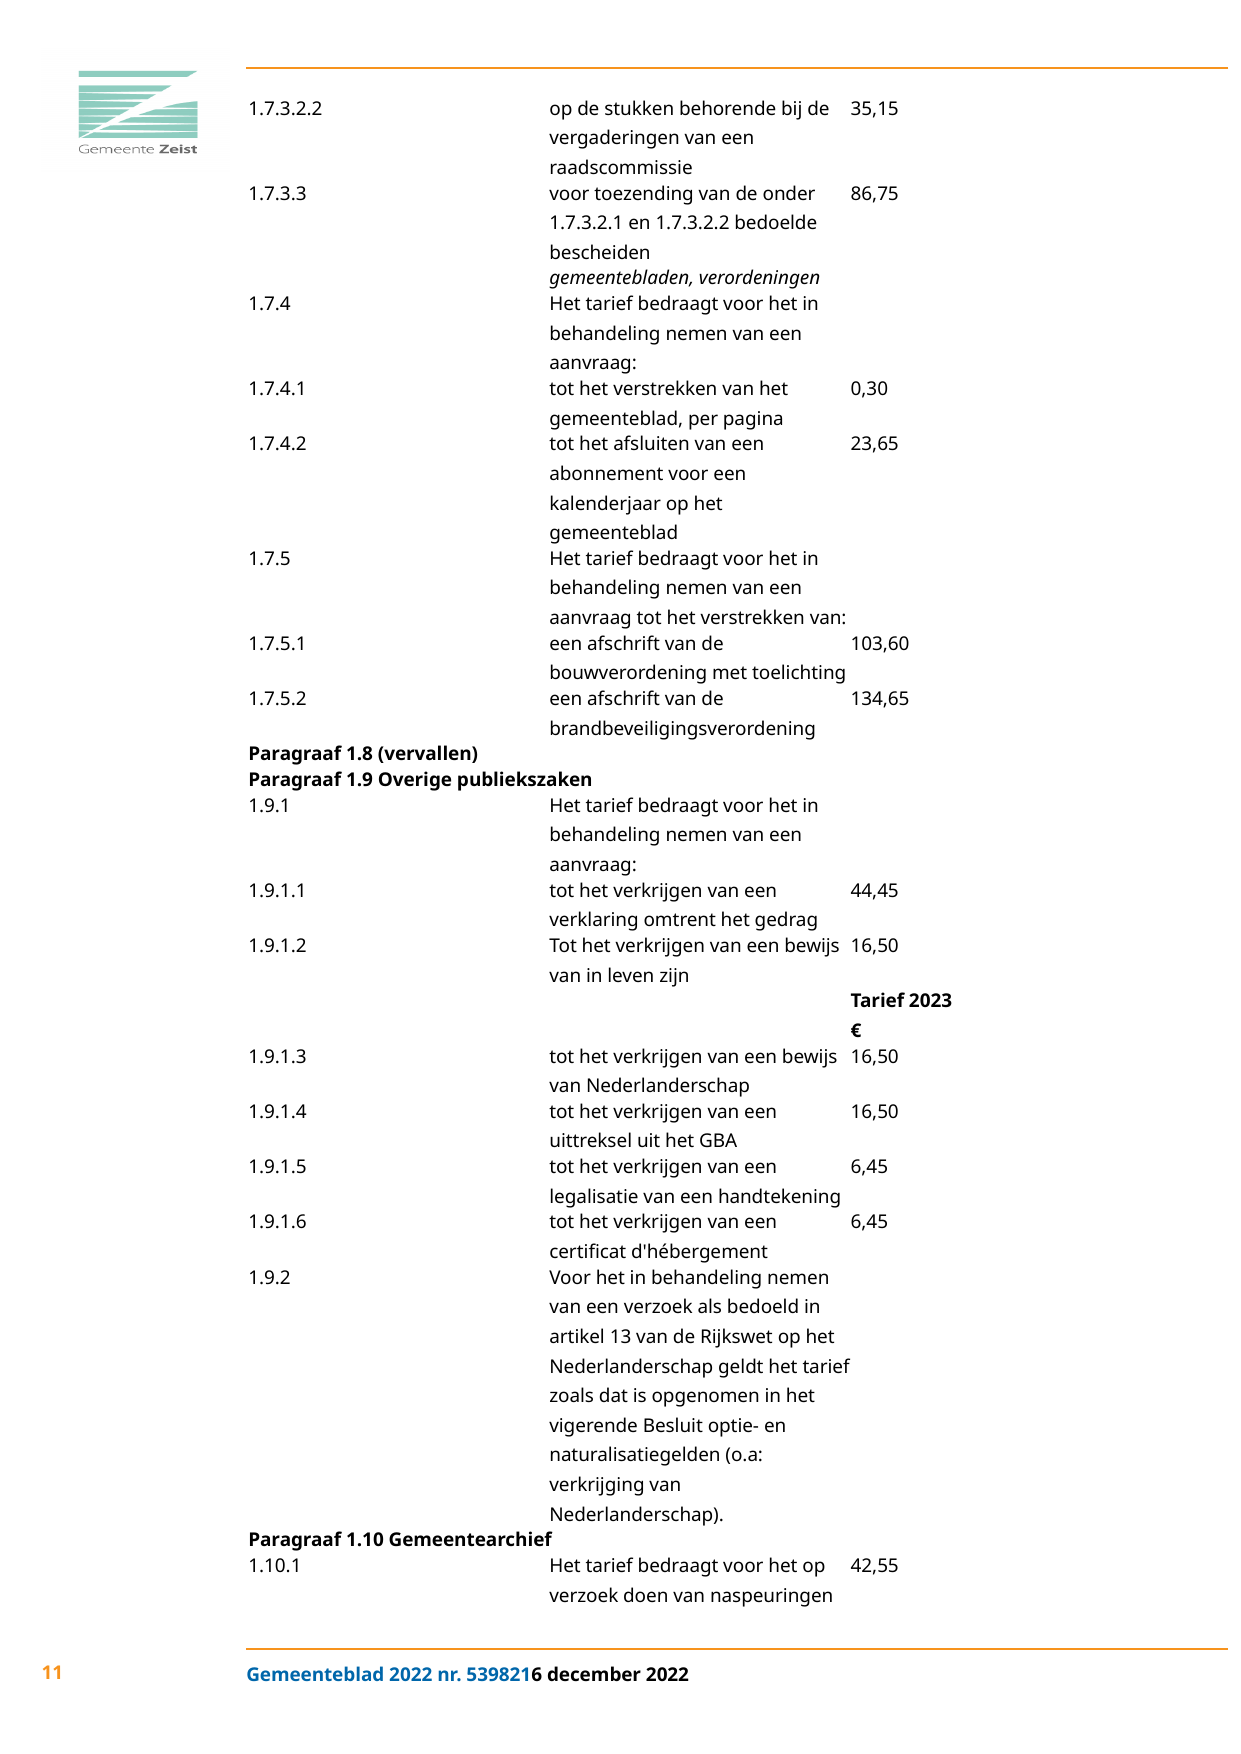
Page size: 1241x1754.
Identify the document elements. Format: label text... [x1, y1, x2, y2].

table_cell 134,65 [850, 685, 1152, 741]
table_cell Paragraaf 1.9 Overige publiekszaken [248, 766, 850, 792]
table_cell [248, 265, 549, 290]
table_cell [248, 988, 549, 1043]
table_cell 103,60 [850, 630, 1152, 685]
table_cell Tarief 2023 € [850, 988, 1152, 1043]
table_cell 1.9.1.2 [248, 932, 549, 987]
table_cell op de stukken behorende bij de vergaderingen van een raadscommissie [549, 95, 850, 180]
table_cell 1.9.1 [248, 792, 549, 877]
table_cell 1.9.2 [248, 1264, 549, 1526]
table_cell 1.7.4.2 [248, 431, 549, 545]
table_cell [549, 988, 850, 1043]
table_cell [850, 290, 1152, 375]
table_cell 6,45 [850, 1209, 1152, 1264]
table_cell voor toezending van de onder 1.7.3.2.1 en 1.7.3.2.2 bedoelde bescheiden [549, 180, 850, 264]
table_cell [850, 792, 1152, 877]
table_cell 23,65 [850, 431, 1152, 545]
table_cell 1.7.4 [248, 290, 549, 375]
table_cell Voor het in behandeling nemen van een verzoek als bedoeld in artikel 13 van de Rijkswet op het Nederlanderschap geldt het tarief zoals dat is opgenomen in het vigerende Besluit optie- en naturalisatiegelden (o.a: verkrijging van Nederlanderschap). [549, 1264, 850, 1526]
picture [41, 47, 231, 172]
table_cell 42,55 [850, 1552, 1152, 1607]
table_cell [850, 1526, 1152, 1552]
table_cell Tot het verkrijgen van een bewijs van in leven zijn [549, 932, 850, 987]
table_cell [850, 1264, 1152, 1526]
table_cell 16,50 [850, 932, 1152, 987]
table_cell 1.7.5.1 [248, 630, 549, 685]
table_cell 1.10.1 [248, 1552, 549, 1607]
table_cell 1.7.4.1 [248, 375, 549, 431]
table_cell Paragraaf 1.8 (vervallen) [248, 741, 850, 766]
table_cell 16,50 [850, 1098, 1152, 1153]
table_cell tot het verkrijgen van een uittreksel uit het GBA [549, 1098, 850, 1153]
table_cell 6,45 [850, 1154, 1152, 1209]
table_cell tot het verkrijgen van een certificat d'hébergement [549, 1209, 850, 1264]
table_cell een afschrift van de bouwverordening met toelichting [549, 630, 850, 685]
table_cell tot het verkrijgen van een verklaring omtrent het gedrag [549, 877, 850, 932]
table_cell Het tarief bedraagt voor het in behandeling nemen van een aanvraag: [549, 792, 850, 877]
table_cell tot het verkrijgen van een legalisatie van een handtekening [549, 1154, 850, 1209]
table_cell tot het afsluiten van een abonnement voor een kalenderjaar op het gemeenteblad [549, 431, 850, 545]
table_cell 1.9.1.1 [248, 877, 549, 932]
table_cell Paragraaf 1.10 Gemeentearchief [248, 1526, 850, 1552]
table_cell 44,45 [850, 877, 1152, 932]
table_cell [850, 741, 1152, 766]
table_cell tot het verstrekken van het gemeenteblad, per pagina [549, 375, 850, 431]
table_cell tot het verkrijgen van een bewijs van Nederlanderschap [549, 1043, 850, 1098]
table_cell 1.7.5 [248, 545, 549, 630]
table_cell Het tarief bedraagt voor het in behandeling nemen van een aanvraag: [549, 290, 850, 375]
table_cell 86,75 [850, 180, 1152, 264]
table_cell [850, 766, 1152, 792]
table_cell [850, 265, 1152, 290]
table_cell 35,15 [850, 95, 1152, 180]
table_cell 1.9.1.3 [248, 1043, 549, 1098]
table_cell 1.9.1.5 [248, 1154, 549, 1209]
table_cell 1.7.5.2 [248, 685, 549, 741]
table_cell Het tarief bedraagt voor het op verzoek doen van naspeuringen [549, 1552, 850, 1607]
table_cell 16,50 [850, 1043, 1152, 1098]
table_cell 0,30 [850, 375, 1152, 431]
table_cell 1.9.1.4 [248, 1098, 549, 1153]
table_cell gemeentebladen, verordeningen [549, 265, 850, 290]
table_cell 1.7.3.2.2 [248, 95, 549, 180]
table_cell 1.7.3.3 [248, 180, 549, 264]
table_cell [850, 545, 1152, 630]
table_cell 1.9.1.6 [248, 1209, 549, 1264]
table_cell Het tarief bedraagt voor het in behandeling nemen van een aanvraag tot het verstrekken van: [549, 545, 850, 630]
table_cell een afschrift van de brandbeveiligingsverordening [549, 685, 850, 741]
